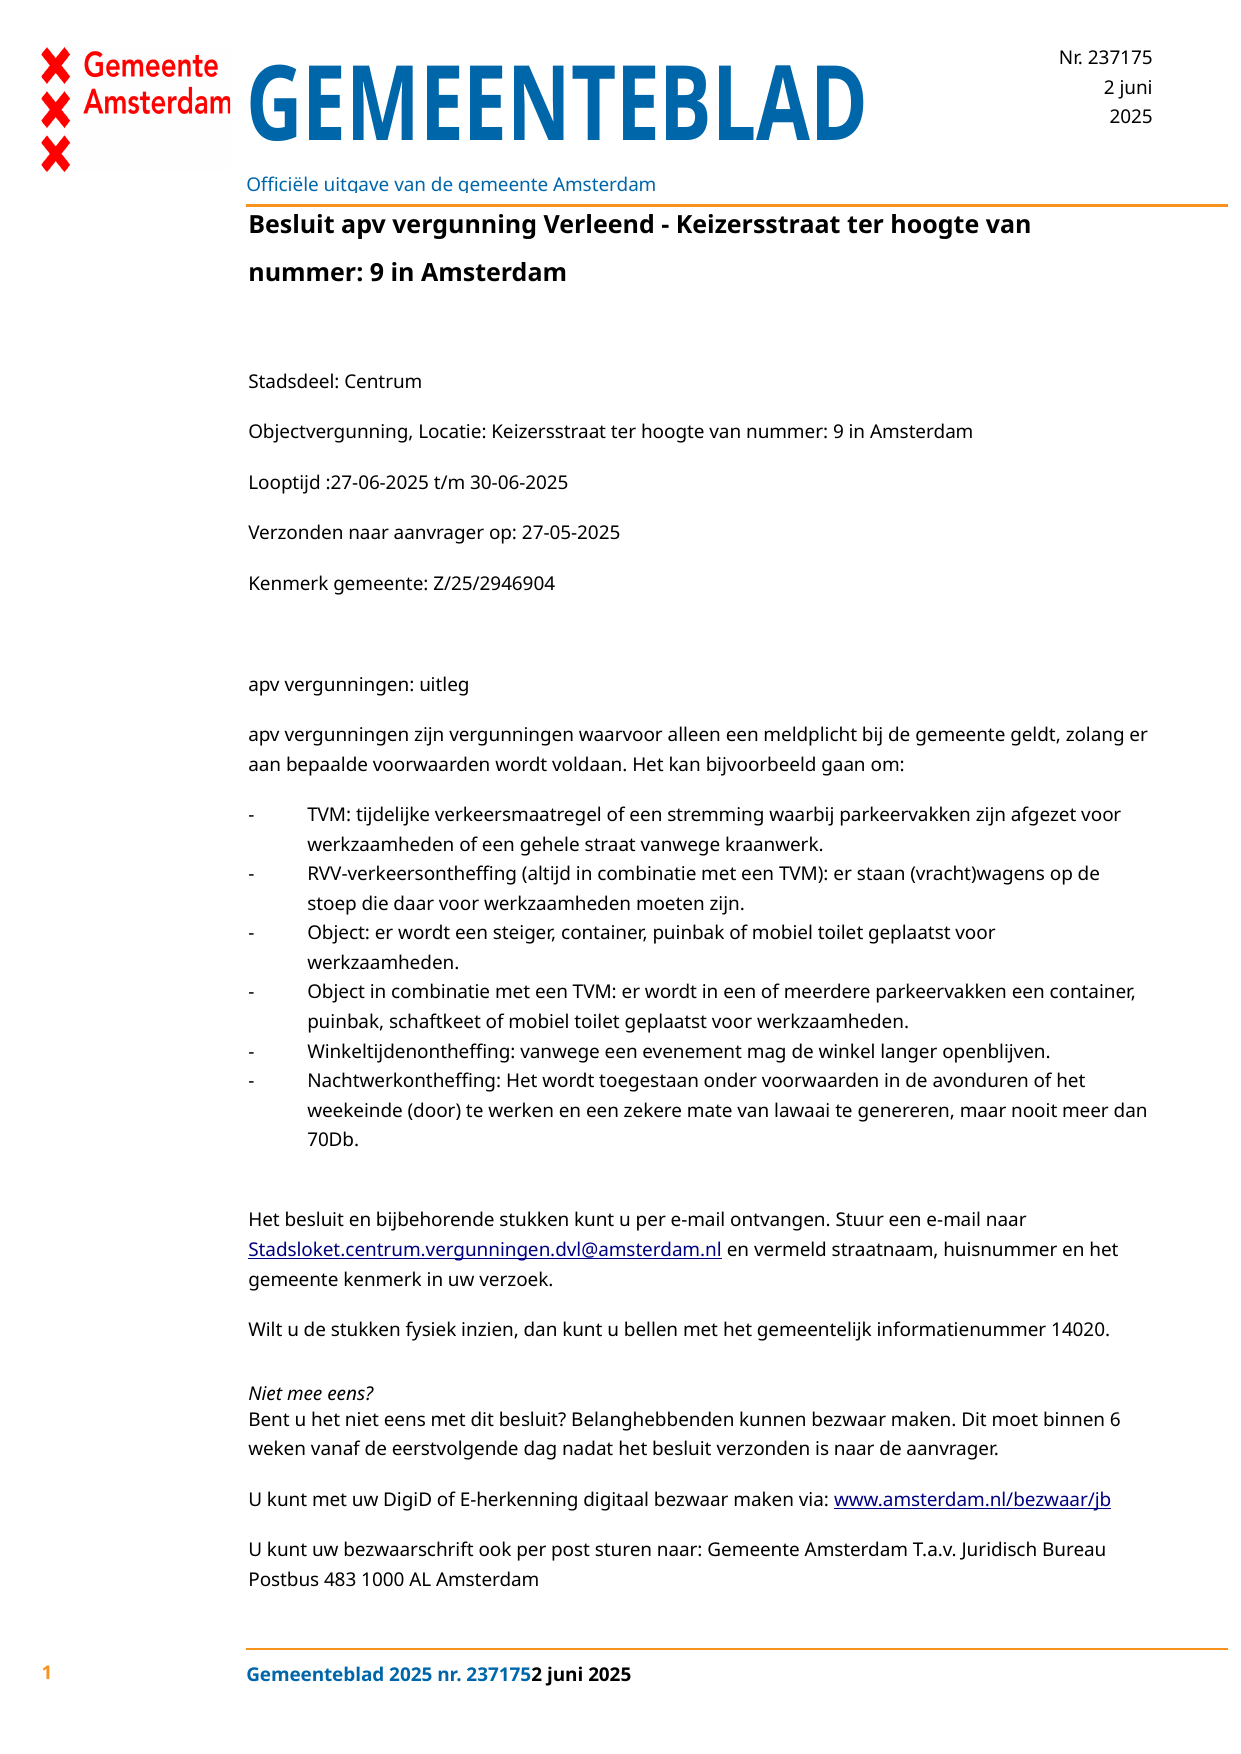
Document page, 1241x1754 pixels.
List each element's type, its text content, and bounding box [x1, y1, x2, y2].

list Object in combinatie met een TVM: er wordt in een of meerdere parkeervakken een container, puinbak, schaftkeet of mobiel toilet geplaatst voor werkzaamheden. [248, 979, 1152, 1034]
text Niet mee eens? [248, 1380, 1152, 1406]
text Besluit apv vergunning Verleend - Keizersstraat ter hoogte van nummer: 9 in Amsterdam [248, 207, 1152, 288]
text Kenmerk gemeente: Z/25/2946904 [248, 570, 1152, 596]
text apv vergunningen: uitleg [248, 671, 1152, 697]
text U kunt met uw DigiD of E-herkenning digitaal bezwaar maken via: www.amsterdam.nl/bezwaar/jb [248, 1486, 1152, 1512]
text Stadsdeel: Centrum [248, 368, 1152, 394]
text Objectvergunning, Locatie: Keizersstraat ter hoogte van nummer: 9 in Amsterdam [248, 419, 1152, 444]
text Bent u het niet eens met dit besluit? Belanghebbenden kunnen bezwaar maken. Dit moet binnen 6 weken vanaf de eerstvolgende dag nadat het besluit verzonden is naar de aanvrager. [248, 1406, 1152, 1461]
list Nachtwerkontheffing: Het wordt toegestaan onder voorwaarden in de avonduren of het weekeinde (door) te werken en een zekere mate van lawaai te genereren, maar nooit meer dan 70Db. [248, 1067, 1152, 1152]
text Het besluit en bijbehorende stukken kunt u per e-mail ontvangen. Stuur een e-mail naar Stadsloket.centrum.vergunningen.dvl@amsterdam.nl en vermeld straatnaam, huisnummer en het gemeente kenmerk in uw verzoek. [248, 1207, 1152, 1292]
text U kunt uw bezwaarschrift ook per post sturen naar: Gemeente Amsterdam T.a.v. Juridisch Bureau Postbus 483 1000 AL Amsterdam [248, 1536, 1152, 1592]
list Object: er wordt een steiger, container, puinbak of mobiel toilet geplaatst voor werkzaamheden. [248, 919, 1152, 975]
text Verzonden naar aanvrager op: 27-05-2025 [248, 519, 1152, 545]
list TVM: tijdelijke verkeersmaatregel of een stremming waarbij parkeervakken zijn afgezet voor werkzaamheden of een gehele straat vanwege kraanwerk. [248, 801, 1152, 857]
text apv vergunningen zijn vergunningen waarvoor alleen een meldplicht bij de gemeente geldt, zolang er aan bepaalde voorwaarden wordt voldaan. Het kan bijvoorbeeld gaan om: [248, 721, 1152, 777]
list RVV-verkeersontheffing (altijd in combinatie met een TVM): er staan (vracht)wagens op de stoep die daar voor werkzaamheden moeten zijn. [248, 860, 1152, 916]
text Wilt u de stukken fysiek inzien, dan kunt u bellen met het gemeentelijk informatienummer 14020. [248, 1316, 1152, 1342]
picture [41, 47, 231, 172]
text Looptijd :27-06-2025 t/m 30-06-2025 [248, 469, 1152, 495]
list Winkeltijdenontheffing: vanwege een evenement mag de winkel langer openblijven. [248, 1038, 1152, 1064]
